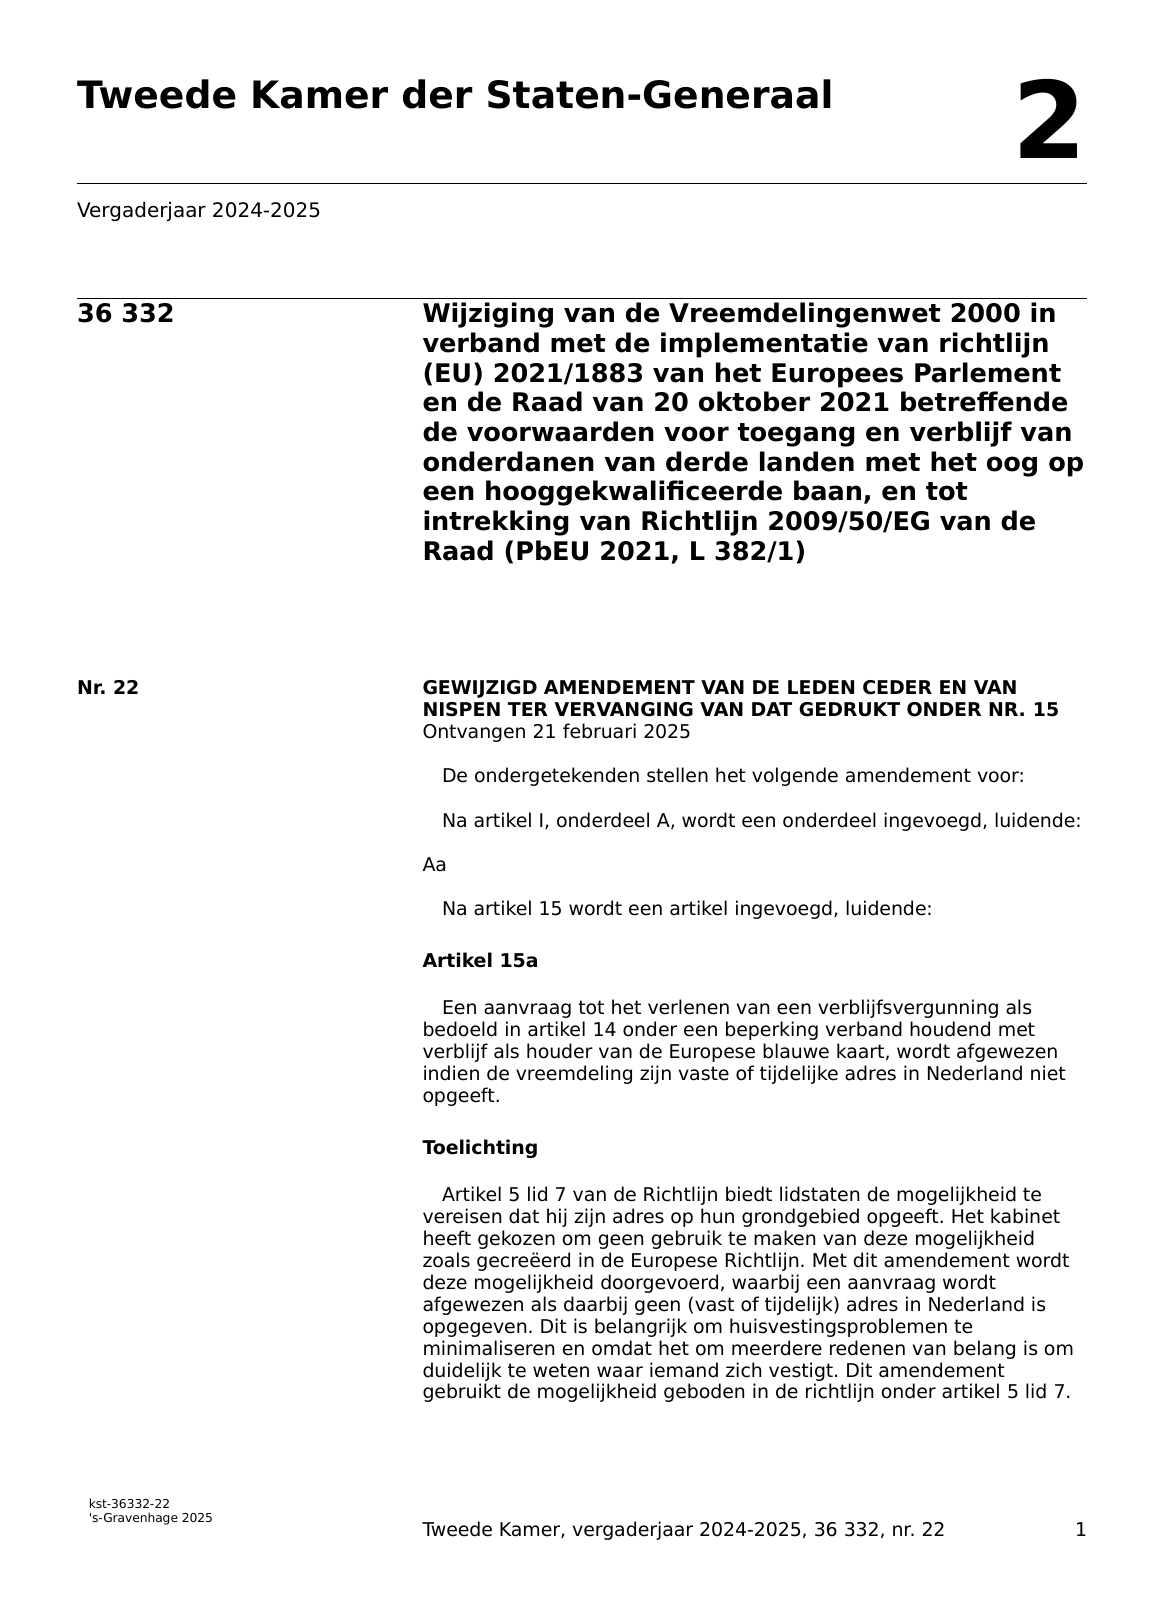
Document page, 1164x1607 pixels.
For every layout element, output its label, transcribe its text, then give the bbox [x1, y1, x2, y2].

text Na artikel I, onderdeel A, wordt een onderdeel ingevoegd, luidende: [422, 809, 1087, 831]
table_header Tweede Kamer der Staten-Generaal [77, 59, 886, 183]
subtitle Toelichting [422, 1137, 1087, 1159]
subtitle Nr. 22 GEWIJZIGD AMENDEMENT VAN DE LEDEN CEDER EN VAN NISPEN TER VERVANGING VAN DAT GEDRUKT ONDER NR. 15 [77, 677, 1087, 721]
text 's-Gravenhage 2025 [88, 1511, 323, 1525]
text Aa [422, 854, 1087, 876]
text Een aanvraag tot het verlenen van een verblijfsvergunning als bedoeld in artikel 14 onder een beperking verband houdend met verblijf als houder van de Europese blauwe kaart, wordt afgewezen indien de vreemdeling zijn vaste of tijdelijke adres in Nederland niet opgeeft. [422, 997, 1087, 1107]
table_header 2 [886, 59, 1087, 183]
subtitle Artikel 15a [422, 950, 1087, 972]
text De ondergetekenden stellen het volgende amendement voor: [422, 765, 1087, 787]
subtitle 36 332 Wijziging van de Vreemdelingenwet 2000 in verband met de implementatie van richtlijn (EU) 2021/1883 van het Europees Parlement en de Raad van 20 oktober 2021 betreffende de voorwaarden voor toegang en verblijf van onderdanen van derde landen met het oog op een hooggekwalificeerde baan, en tot intrekking van Richtlijn 2009/50/EG van de Raad (PbEU 2021, L 382/1) [77, 299, 1087, 566]
text Ontvangen 21 februari 2025 [422, 721, 1087, 743]
text Artikel 5 lid 7 van de Richtlijn biedt lidstaten de mogelijkheid te vereisen dat hij zijn adres op hun grondgebied opgeeft. Het kabinet heeft gekozen om geen gebruik te maken van deze mogelijkheid zoals gecreëerd in de Europese Richtlijn. Met dit amendement wordt deze mogelijkheid doorgevoerd, waarbij een aanvraag wordt afgewezen als daarbij geen (vast of tijdelijk) adres in Nederland is opgegeven. Dit is belangrijk om huisvestingsproblemen te minimaliseren en omdat het om meerdere redenen van belang is om duidelijk te weten waar iemand zich vestigt. Dit amendement gebruikt de mogelijkheid geboden in de richtlijn onder artikel 5 lid 7. [422, 1184, 1087, 1403]
table_cell Vergaderjaar 2024-2025 [77, 184, 1087, 298]
text Na artikel 15 wordt een artikel ingevoegd, luidende: [422, 898, 1087, 920]
text kst-36332-22 [88, 1497, 323, 1511]
